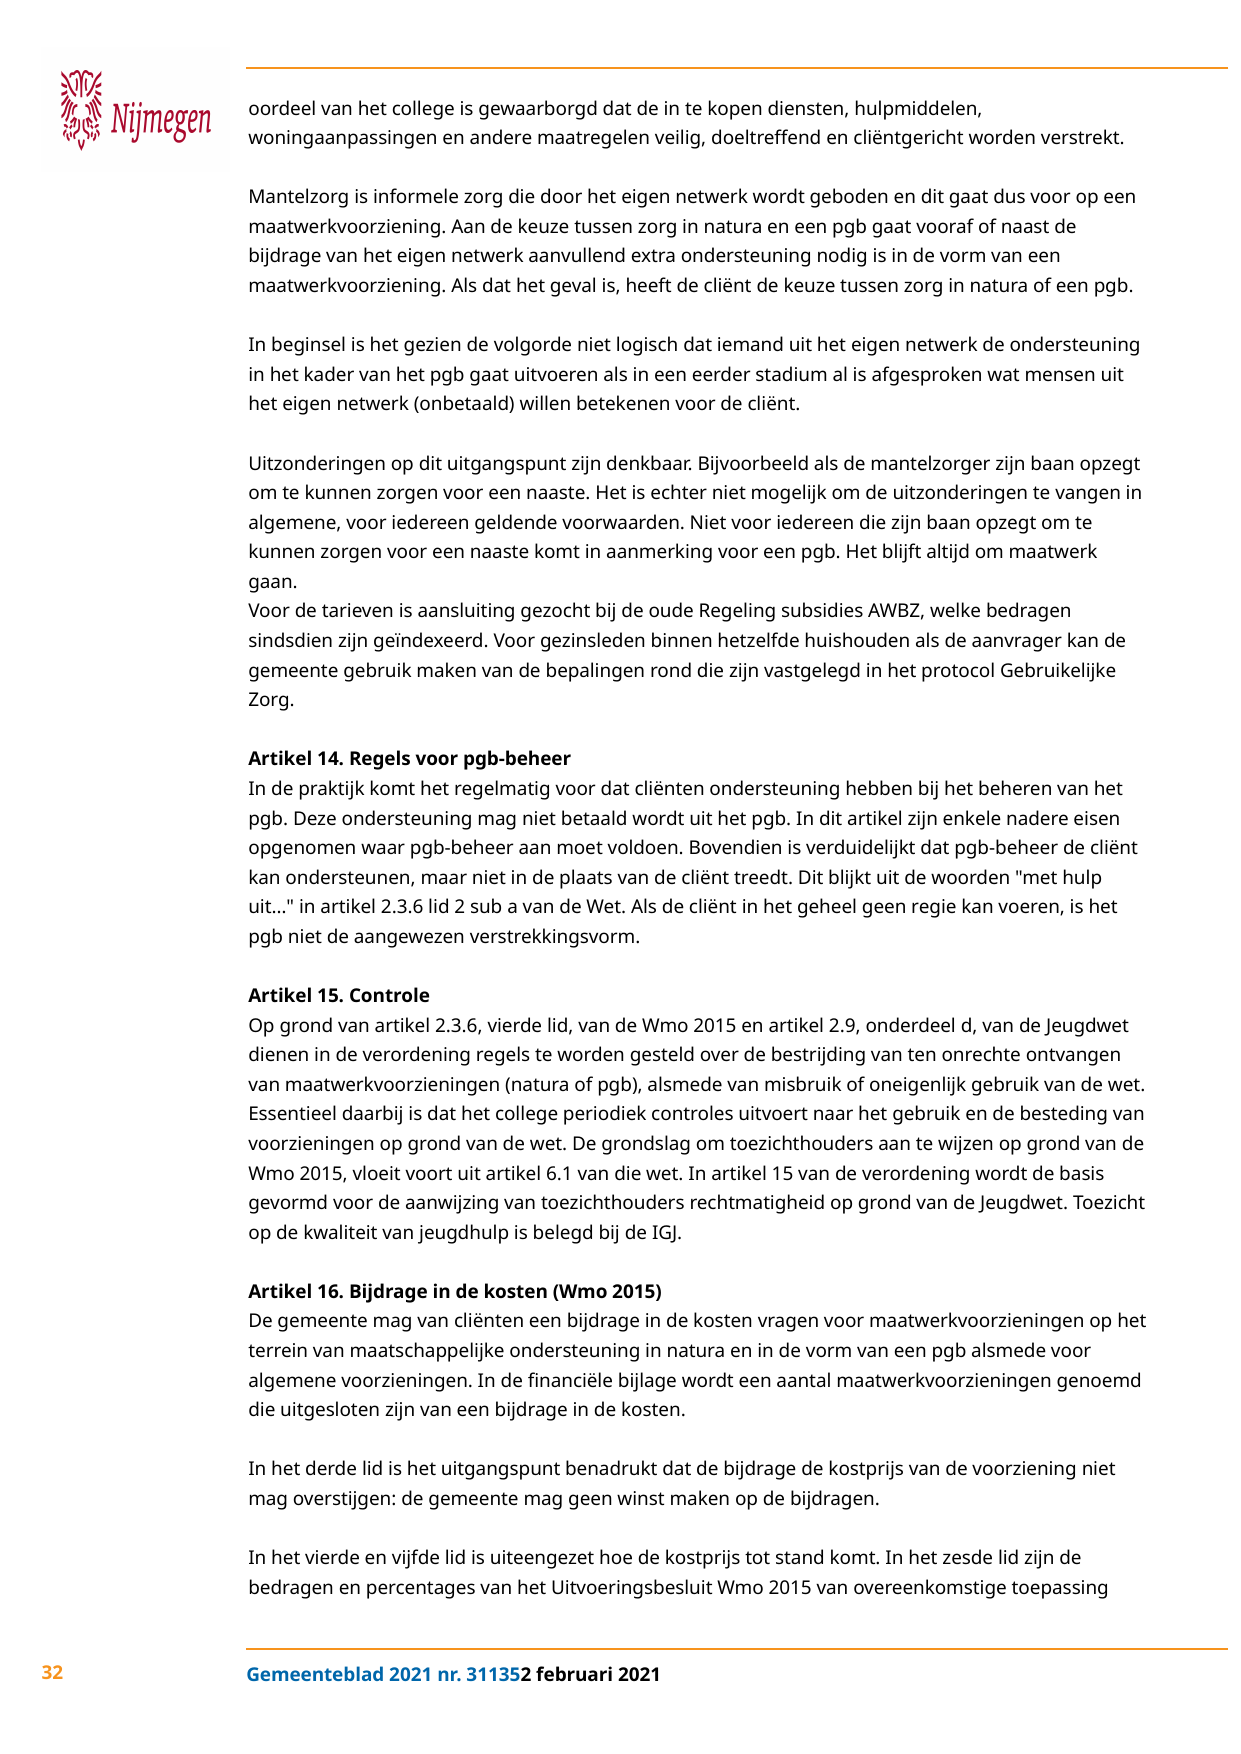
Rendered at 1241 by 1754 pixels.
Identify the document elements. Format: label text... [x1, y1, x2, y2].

text In de praktijk komt het regelmatig voor dat cliënten ondersteuning hebben bij het beheren van het pgb. Deze ondersteuning mag niet betaald wordt uit het pgb. In dit artikel zijn enkele nadere eisen opgenomen waar pgb-beheer aan moet voldoen. Bovendien is verduidelijkt dat pgb-beheer de cliënt kan ondersteunen, maar niet in de plaats van de cliënt treedt. Dit blijkt uit de woorden "met hulp uit…" in artikel 2.3.6 lid 2 sub a van de Wet. Als de cliënt in het geheel geen regie kan voeren, is het pgb niet de aangewezen verstrekkingsvorm. [248, 775, 1152, 949]
text Op grond van artikel 2.3.6, vierde lid, van de Wmo 2015 en artikel 2.9, onderdeel d, van de Jeugdwet dienen in de verordening regels te worden gesteld over de bestrijding van ten onrechte ontvangen van maatwerkvoorzieningen (natura of pgb), alsmede van misbruik of oneigenlijk gebruik van de wet. Essentieel daarbij is dat het college periodiek controles uitvoert naar het gebruik en de besteding van voorzieningen op grond van de wet. De grondslag om toezichthouders aan te wijzen op grond van de Wmo 2015, vloeit voort uit artikel 6.1 van die wet. In artikel 15 van de verordening wordt de basis gevormd voor de aanwijzing van toezichthouders rechtmatigheid op grond van de Jeugdwet. Toezicht op de kwaliteit van jeugdhulp is belegd bij de IGJ. [248, 1012, 1152, 1245]
text De gemeente mag van cliënten een bijdrage in de kosten vragen voor maatwerkvoorzieningen op het terrein van maatschappelijke ondersteuning in natura en in de vorm van een pgb alsmede voor algemene voorzieningen. In de financiële bijlage wordt een aantal maatwerkvoorzieningen genoemd die uitgesloten zijn van een bijdrage in de kosten. [248, 1308, 1152, 1422]
text Artikel 14. Regels voor pgb-beheer [248, 746, 1152, 771]
text In het derde lid is het uitgangspunt benadrukt dat de bijdrage de kostprijs van de voorziening niet mag overstijgen: de gemeente mag geen winst maken op de bijdragen. [248, 1456, 1152, 1511]
text In beginsel is het gezien de volgorde niet logisch dat iemand uit het eigen netwerk de ondersteuning in het kader van het pgb gaat uitvoeren als in een eerder stadium al is afgesproken wat mensen uit het eigen netwerk (onbetaald) willen betekenen voor de cliënt. [248, 331, 1152, 416]
picture [41, 47, 231, 172]
text oordeel van het college is gewaarborgd dat de in te kopen diensten, hulpmiddelen, woningaanpassingen en andere maatregelen veilig, doeltreffend en cliëntgericht worden verstrekt. [248, 95, 1152, 150]
text Voor de tarieven is aansluiting gezocht bij de oude Regeling subsidies AWBZ, welke bedragen sindsdien zijn geïndexeerd. Voor gezinsleden binnen hetzelfde huishouden als de aanvrager kan de gemeente gebruik maken van de bepalingen rond die zijn vastgelegd in het protocol Gebruikelijke Zorg. [248, 598, 1152, 712]
text Mantelzorg is informele zorg die door het eigen netwerk wordt geboden en dit gaat dus voor op een maatwerkvoorziening. Aan de keuze tussen zorg in natura en een pgb gaat vooraf of naast de bijdrage van het eigen netwerk aanvullend extra ondersteuning nodig is in de vorm van een maatwerkvoorziening. Als dat het geval is, heeft de cliënt de keuze tussen zorg in natura of een pgb. [248, 183, 1152, 298]
text In het vierde en vijfde lid is uiteengezet hoe de kostprijs tot stand komt. In het zesde lid zijn de bedragen en percentages van het Uitvoeringsbesluit Wmo 2015 van overeenkomstige toepassing [248, 1544, 1152, 1600]
text Artikel 15. Controle [248, 982, 1152, 1008]
text Artikel 16. Bijdrage in de kosten (Wmo 2015) [248, 1278, 1152, 1304]
text Uitzonderingen op dit uitgangspunt zijn denkbaar. Bijvoorbeeld als de mantelzorger zijn baan opzegt om te kunnen zorgen voor een naaste. Het is echter niet mogelijk om de uitzonderingen te vangen in algemene, voor iedereen geldende voorwaarden. Niet voor iedereen die zijn baan opzegt om te kunnen zorgen voor een naaste komt in aanmerking voor een pgb. Het blijft altijd om maatwerk gaan. [248, 450, 1152, 594]
